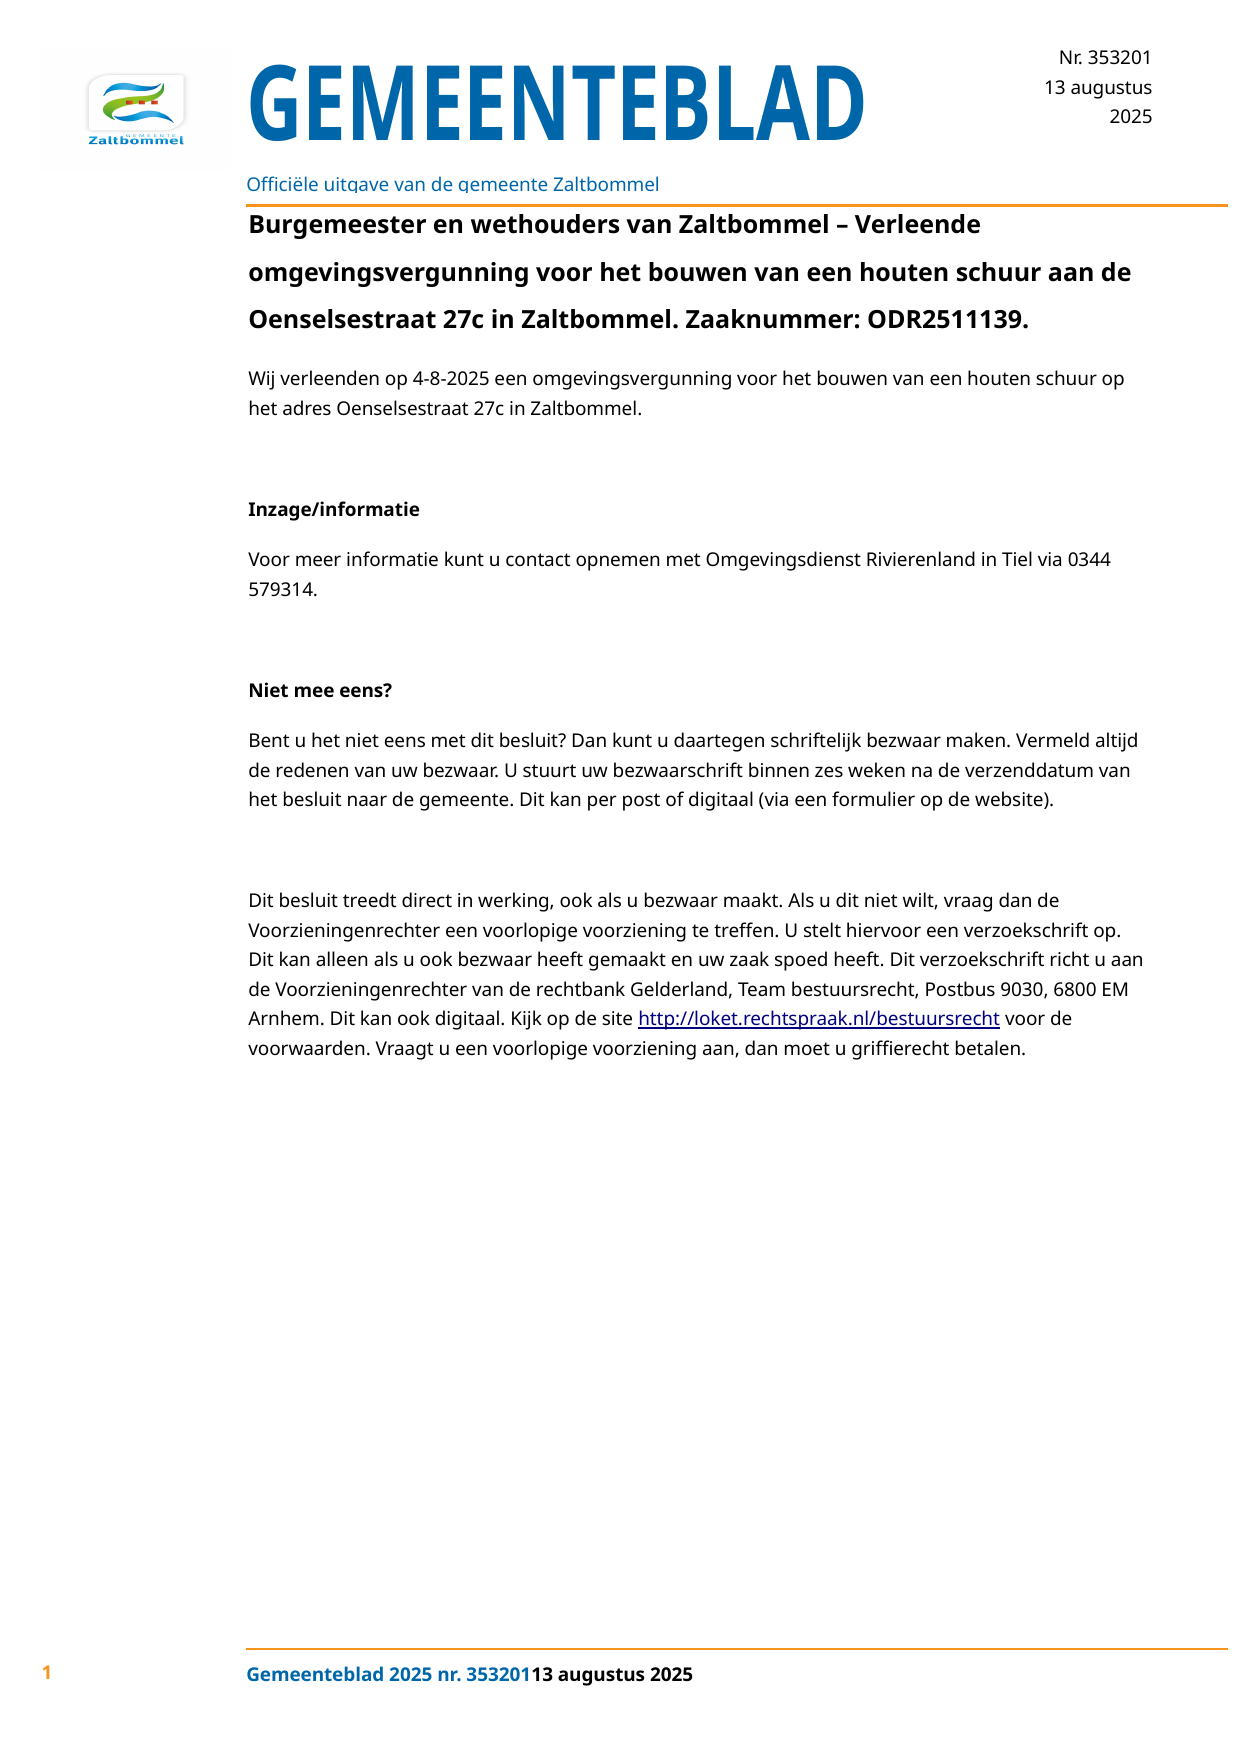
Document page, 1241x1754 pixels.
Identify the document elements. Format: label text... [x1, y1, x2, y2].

text Niet mee eens? [248, 677, 1152, 702]
text Bent u het niet eens met dit besluit? Dan kunt u daartegen schriftelijk bezwaar maken. Vermeld altijd de redenen van uw bezwaar. U stuurt uw bezwaarschrift binnen zes weken na de verzenddatum van het besluit naar de gemeente. Dit kan per post of digitaal (via een formulier op de website). [248, 727, 1152, 812]
text Dit besluit treedt direct in werking, ook als u bezwaar maakt. Als u dit niet wilt, vraag dan de Voorzieningenrechter een voorlopige voorziening te treffen. U stelt hiervoor een verzoekschrift op. Dit kan alleen als u ook bezwaar heeft gemaakt en uw zaak spoed heeft. Dit verzoekschrift richt u aan de Voorzieningenrechter van de rechtbank Gelderland, Team bestuursrecht, Postbus 9030, 6800 EM Arnhem. Dit kan ook digitaal. Kijk op de site http://loket.rechtspraak.nl/bestuursrecht voor de voorwaarden. Vraagt u een voorlopige voorziening aan, dan moet u griffierecht betalen. [248, 887, 1152, 1061]
picture [41, 47, 231, 172]
text Wij verleenden op 4-8-2025 een omgevingsvergunning voor het bouwen van een houten schuur op het adres Oenselsestraat 27c in Zaltbommel. [248, 366, 1152, 421]
text Inzage/informatie [248, 496, 1152, 522]
text Voor meer informatie kunt u contact opnemen met Omgevingsdienst Rivierenland in Tiel via 0344 579314. [248, 546, 1152, 602]
text Burgemeester en wethouders van Zaltbommel – Verleende omgevingsvergunning voor het bouwen van een houten schuur aan de Oenselsestraat 27c in Zaltbommel. Zaaknummer: ODR2511139. [248, 207, 1152, 336]
